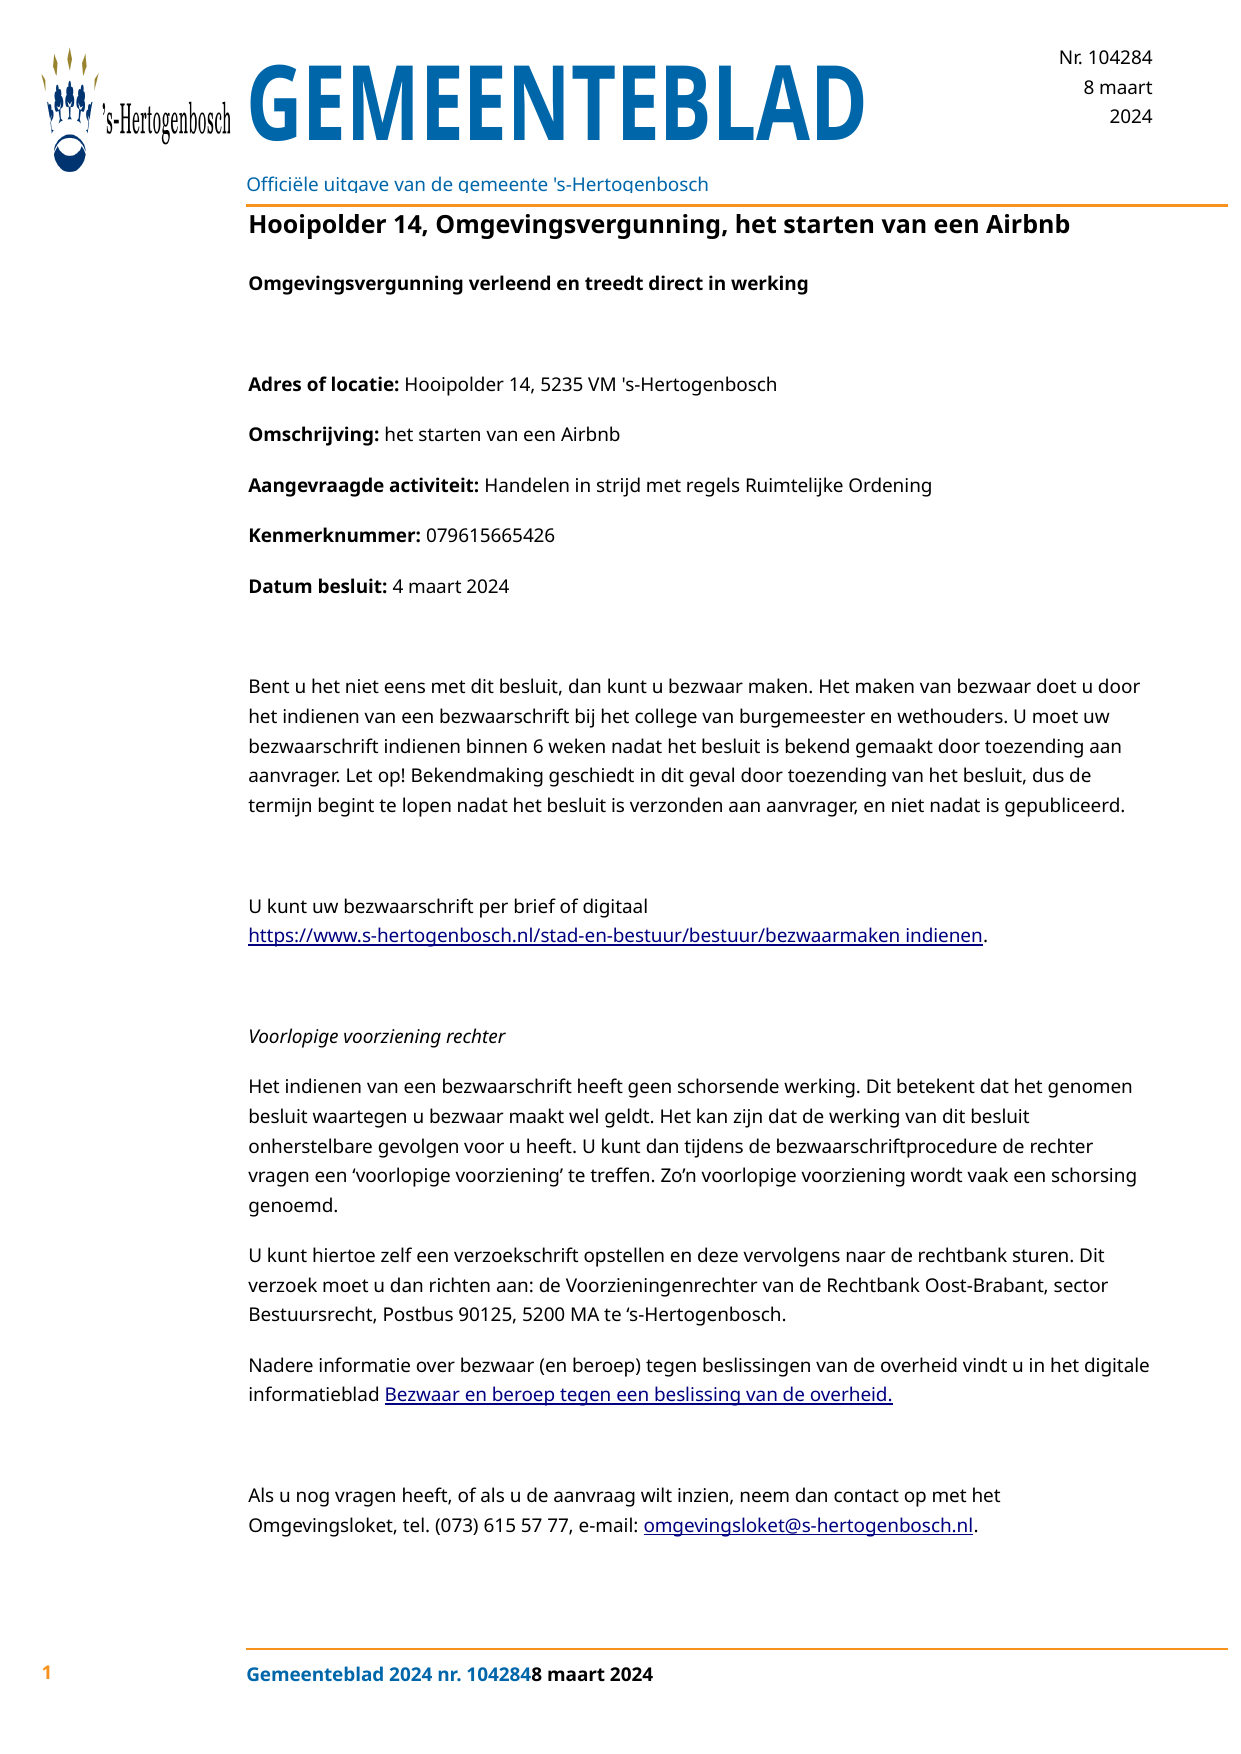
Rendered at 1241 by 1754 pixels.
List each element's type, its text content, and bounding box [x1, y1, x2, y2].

text Datum besluit: 4 maart 2024 [248, 573, 1152, 598]
text Omschrijving: het starten van een Airbnb [248, 422, 1152, 447]
text U kunt uw bezwaarschrift per brief of digitaal https://www.s-hertogenbosch.nl/stad-en-bestuur/bestuur/bezwaarmaken indienen. [248, 893, 1152, 948]
text Voorlopige voorziening rechter [248, 1023, 1152, 1049]
text Bent u het niet eens met dit besluit, dan kunt u bezwaar maken. Het maken van bezwaar doet u door het indienen van een bezwaarschrift bij het college van burgemeester en wethouders. U moet uw bezwaarschrift indienen binnen 6 weken nadat het besluit is bekend gemaakt door toezending aan aanvrager. Let op! Bekendmaking geschiedt in dit geval door toezending van het besluit, dus de termijn begint te lopen nadat het besluit is verzonden aan aanvrager, en niet nadat is gepubliceerd. [248, 674, 1152, 818]
text Nadere informatie over bezwaar (en beroep) tegen beslissingen van de overheid vindt u in het digitale informatieblad Bezwaar en beroep tegen een beslissing van de overheid. [248, 1352, 1152, 1407]
text Als u nog vragen heeft, of als u de aanvraag wilt inzien, neem dan contact op met het Omgevingsloket, tel. (073) 615 57 77, e-mail: omgevingsloket@s-hertogenbosch.nl. [248, 1482, 1152, 1538]
text Kenmerknummer: 079615665426 [248, 522, 1152, 548]
text Hooipolder 14, Omgevingsvergunning, het starten van een Airbnb [248, 207, 1152, 241]
text Aangevraagde activiteit: Handelen in strijd met regels Ruimtelijke Ordening [248, 472, 1152, 498]
picture [41, 47, 231, 172]
text U kunt hiertoe zelf een verzoekschrift opstellen en deze vervolgens naar de rechtbank sturen. Dit verzoek moet u dan richten aan: de Voorzieningenrechter van de Rechtbank Oost-Brabant, sector Bestuursrecht, Postbus 90125, 5200 MA te ‘s-Hertogenbosch. [248, 1242, 1152, 1327]
text Het indienen van een bezwaarschrift heeft geen schorsende werking. Dit betekent dat het genomen besluit waartegen u bezwaar maakt wel geldt. Het kan zijn dat de werking van dit besluit onherstelbare gevolgen voor u heeft. U kunt dan tijdens de bezwaarschriftprocedure de rechter vragen een ‘voorlopige voorziening’ te treffen. Zo’n voorlopige voorziening wordt vaak een schorsing genoemd. [248, 1074, 1152, 1218]
text Omgevingsvergunning verleend en treedt direct in werking [248, 270, 1152, 296]
text Adres of locatie: Hooipolder 14, 5235 VM 's-Hertogenbosch [248, 371, 1152, 397]
